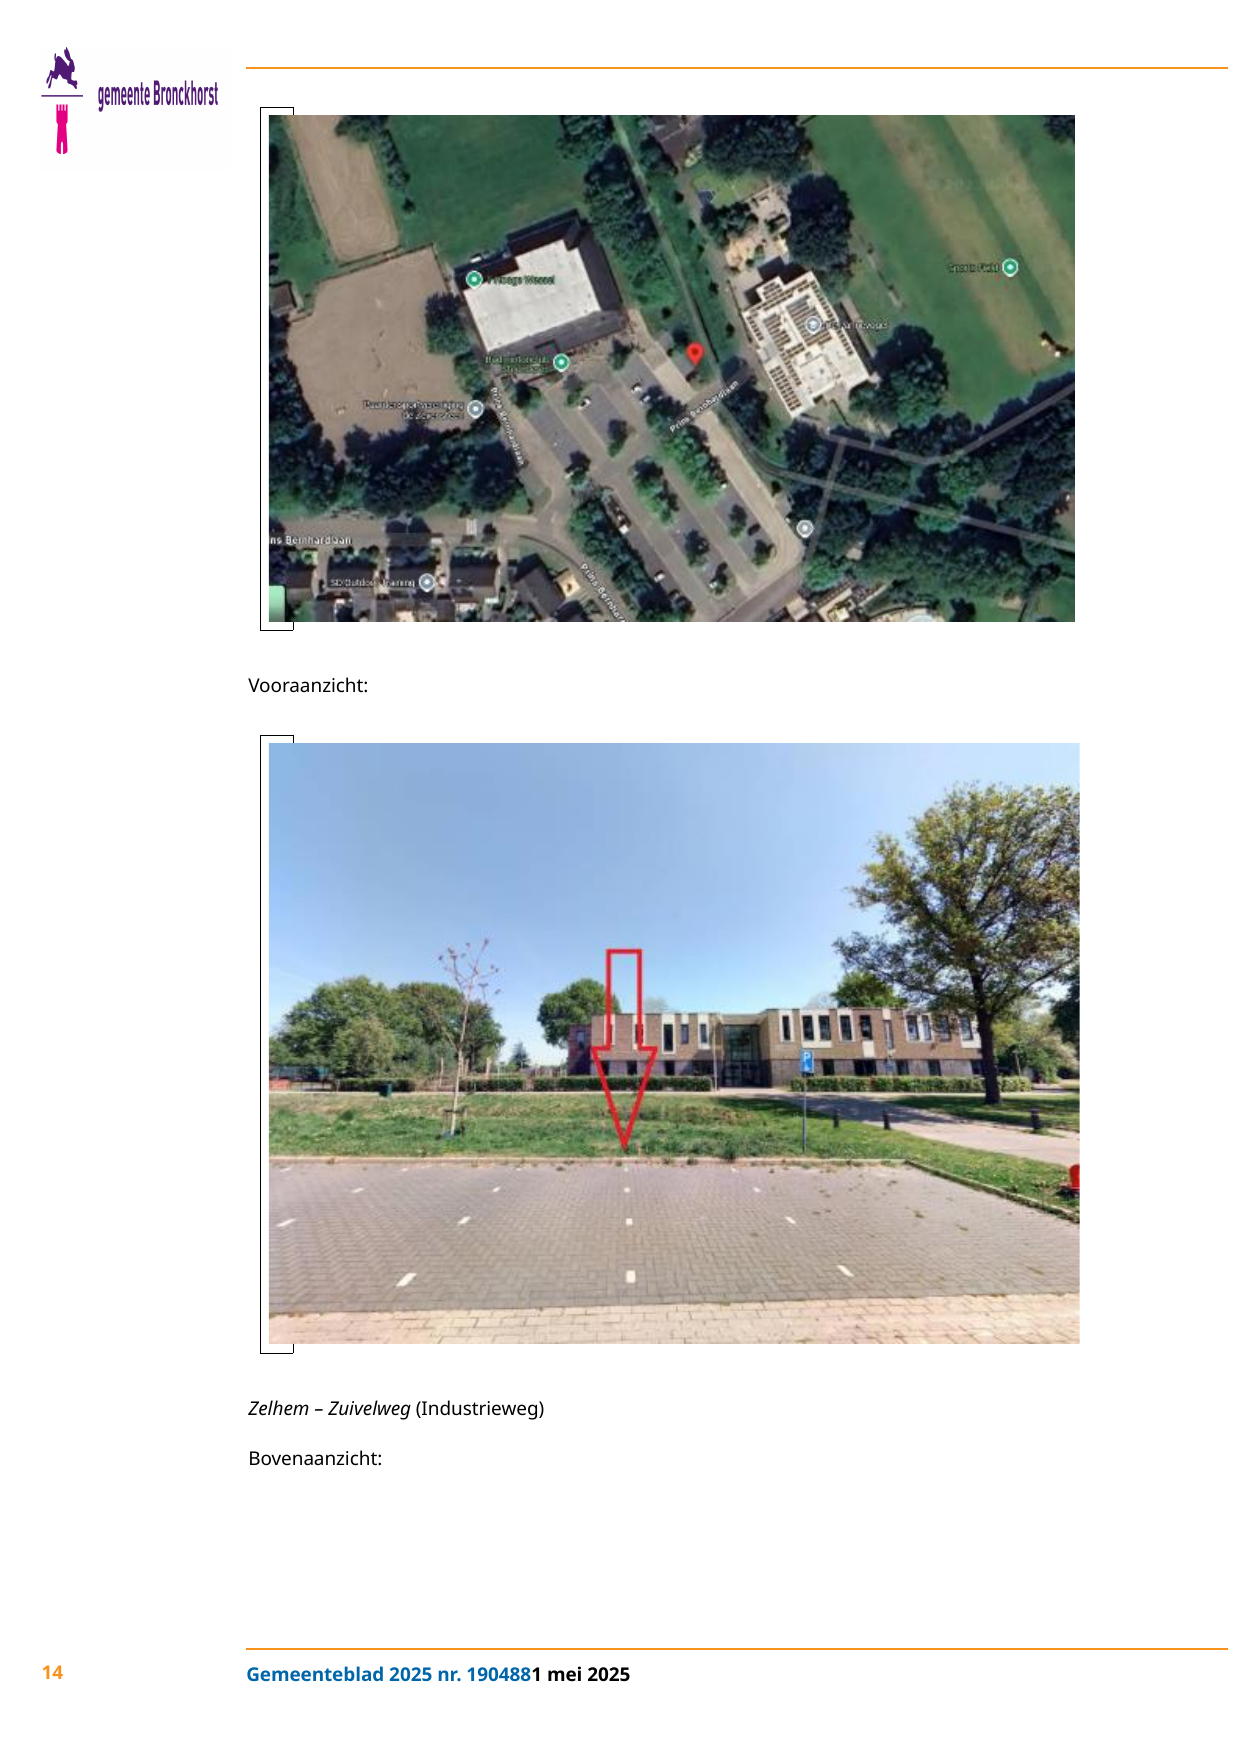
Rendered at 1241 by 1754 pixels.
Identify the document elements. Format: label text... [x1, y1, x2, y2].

picture [41, 47, 231, 172]
text Bovenaanzicht: [248, 1445, 1152, 1471]
text Zelhem – Zuivelweg (Industrieweg) [248, 1395, 1152, 1420]
picture [268, 743, 1080, 1344]
text Vooraanzicht: [248, 672, 1152, 698]
picture [268, 115, 1075, 622]
